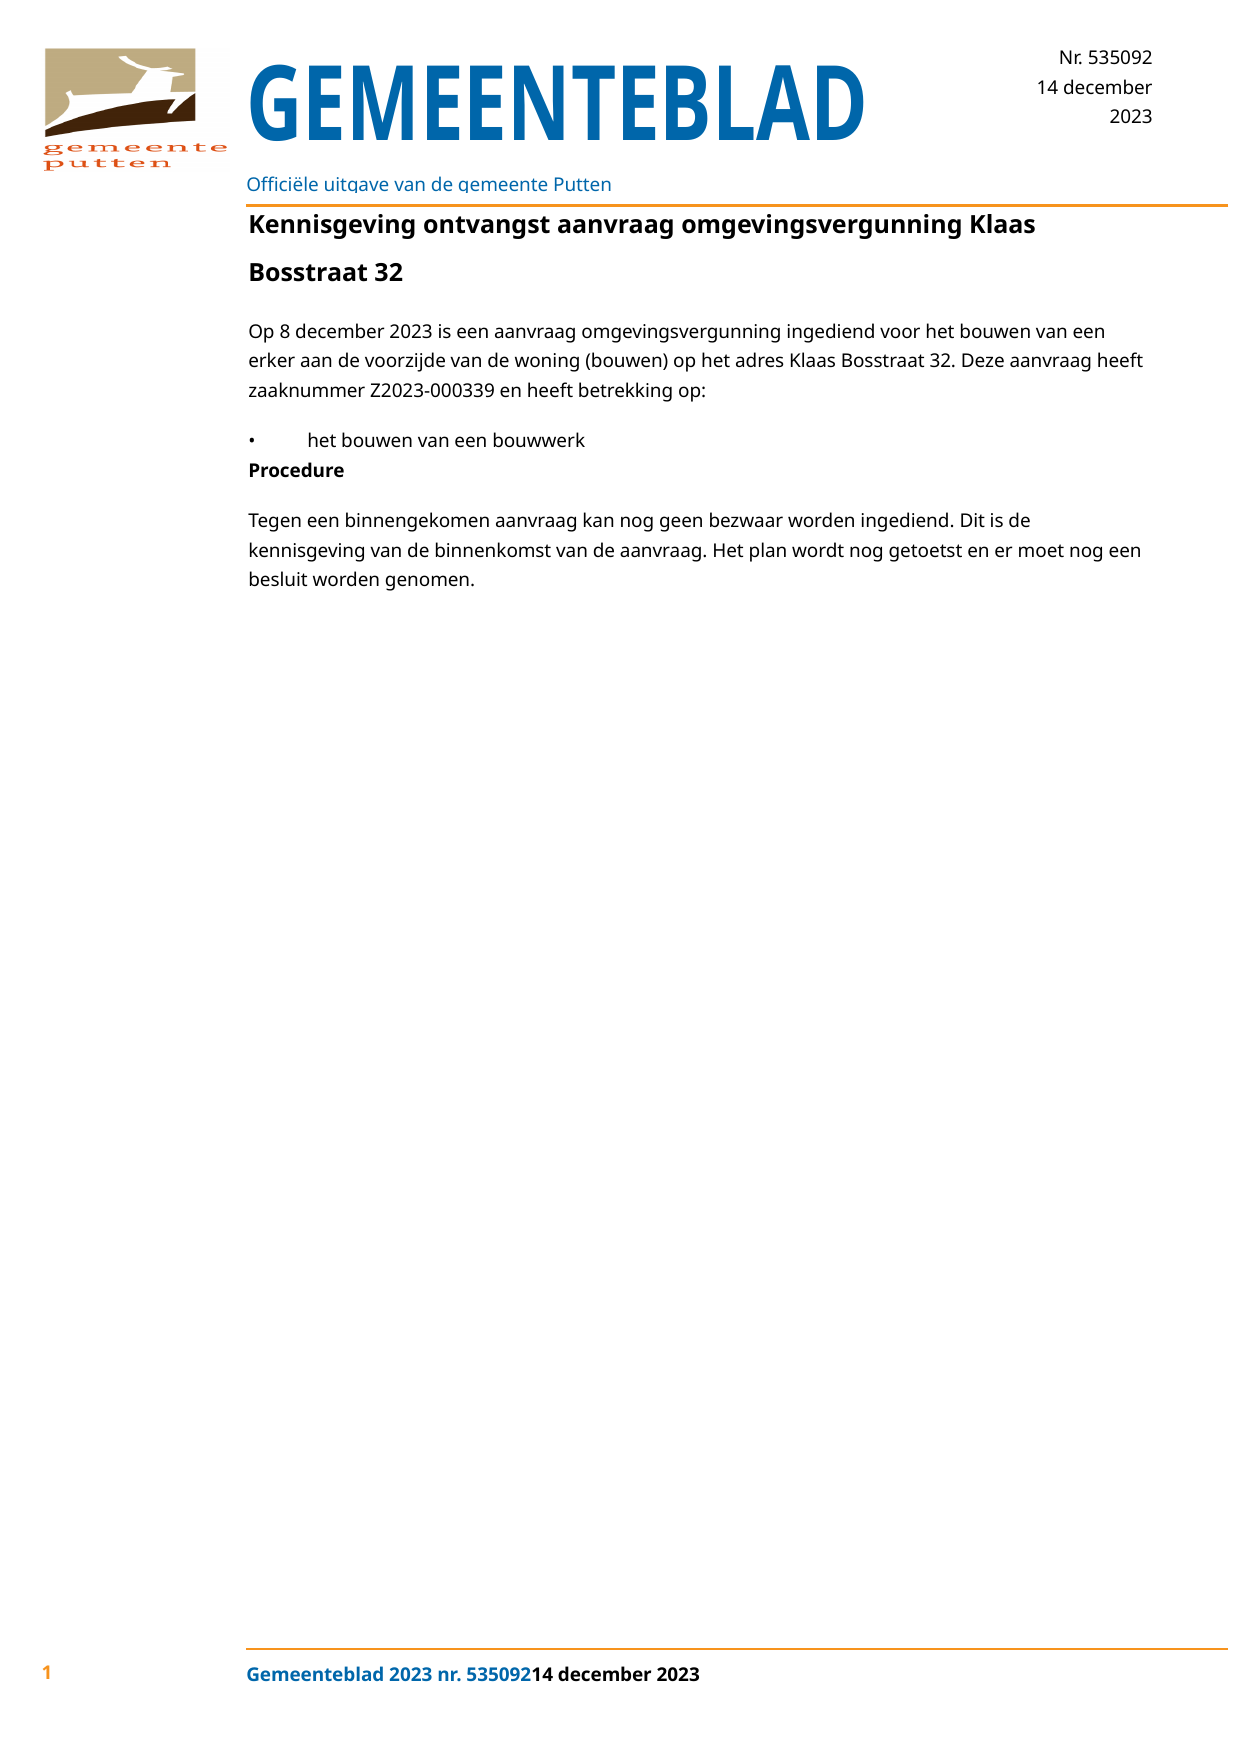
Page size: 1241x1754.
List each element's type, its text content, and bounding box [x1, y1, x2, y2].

text Op 8 december 2023 is een aanvraag omgevingsvergunning ingediend voor het bouwen van een erker aan de voorzijde van de woning (bouwen) op het adres Klaas Bosstraat 32. Deze aanvraag heeft zaaknummer Z2023-000339 en heeft betrekking op: [248, 318, 1152, 403]
list het bouwen van een bouwwerk [248, 427, 1152, 453]
text Procedure [248, 457, 1152, 483]
text Tegen een binnengekomen aanvraag kan nog geen bezwaar worden ingediend. Dit is de kennisgeving van de binnenkomst van de aanvraag. Het plan wordt nog getoetst en er moet nog een besluit worden genomen. [248, 507, 1152, 592]
text Kennisgeving ontvangst aanvraag omgevingsvergunning Klaas Bosstraat 32 [248, 207, 1152, 288]
picture [41, 47, 231, 172]
